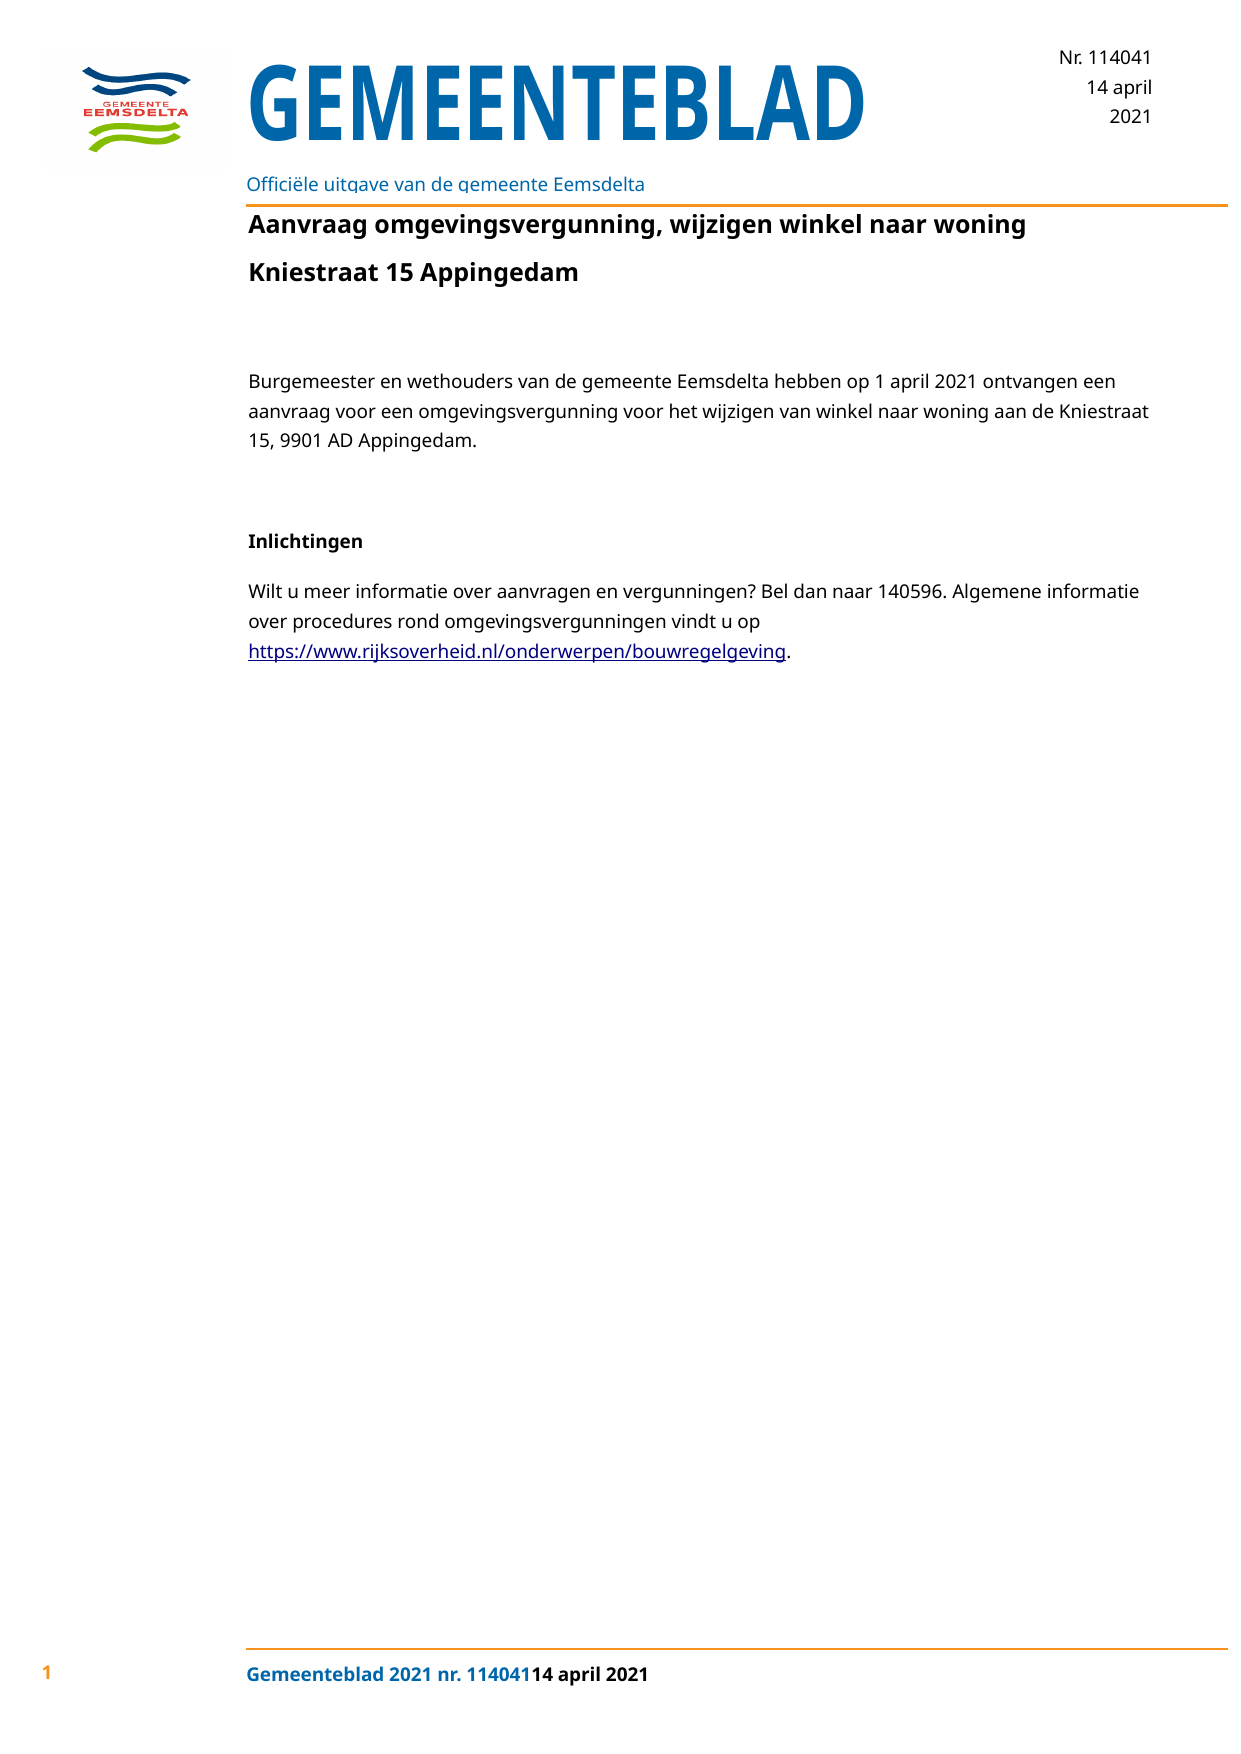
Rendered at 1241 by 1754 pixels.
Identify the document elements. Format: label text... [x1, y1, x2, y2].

text Aanvraag omgevingsvergunning, wijzigen winkel naar woning Kniestraat 15 Appingedam [248, 207, 1152, 288]
text Inlichtingen [248, 528, 1152, 554]
text Burgemeester en wethouders van de gemeente Eemsdelta hebben op 1 april 2021 ontvangen een aanvraag voor een omgevingsvergunning voor het wijzigen van winkel naar woning aan de Kniestraat 15, 9901 AD Appingedam. [248, 368, 1152, 453]
text Wilt u meer informatie over aanvragen en vergunningen? Bel dan naar 140596. Algemene informatie over procedures rond omgevingsvergunningen vindt u op https://www.rijksoverheid.nl/onderwerpen/bouwregelgeving. [248, 579, 1152, 664]
picture [41, 47, 231, 172]
